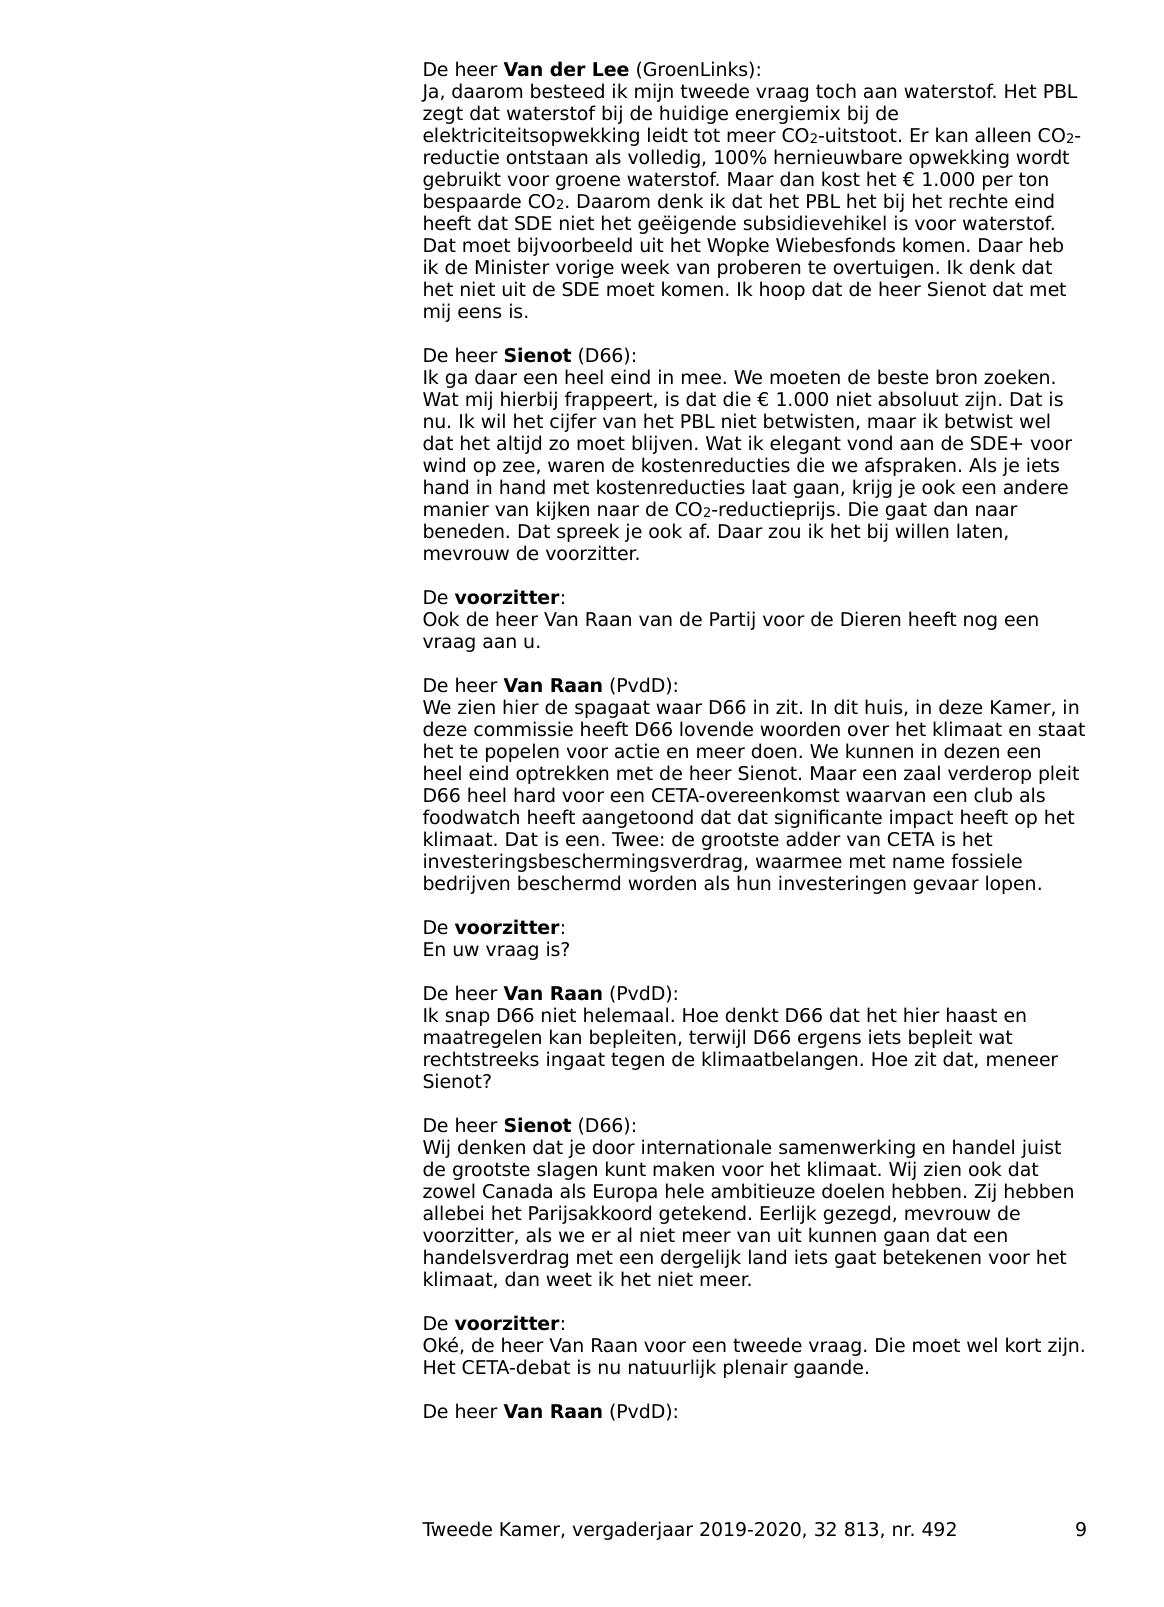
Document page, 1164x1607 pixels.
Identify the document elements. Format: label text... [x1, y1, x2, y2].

text De heer Van Raan (PvdD): [422, 675, 1087, 697]
text Ik ga daar een heel eind in mee. We moeten de beste bron zoeken. Wat mij hierbij frappeert, is dat die € 1.000 niet absoluut zijn. Dat is nu. Ik wil het cijfer van het PBL niet betwisten, maar ik betwist wel dat het altijd zo moet blijven. Wat ik elegant vond aan de SDE+ voor wind op zee, waren de kostenreducties die we afspraken. Als je iets hand in hand met kostenreducties laat gaan, krijg je ook een andere manier van kijken naar de CO2-reductieprijs. Die gaat dan naar beneden. Dat spreek je ook af. Daar zou ik het bij willen laten, mevrouw de voorzitter. [422, 367, 1087, 565]
text We zien hier de spagaat waar D66 in zit. In dit huis, in deze Kamer, in deze commissie heeft D66 lovende woorden over het klimaat en staat het te popelen voor actie en meer doen. We kunnen in dezen een heel eind optrekken met de heer Sienot. Maar een zaal verderop pleit D66 heel hard voor een CETA-overeenkomst waarvan een club als foodwatch heeft aangetoond dat dat significante impact heeft op het klimaat. Dat is een. Twee: de grootste adder van CETA is het investeringsbeschermingsverdrag, waarmee met name fossiele bedrijven beschermd worden als hun investeringen gevaar lopen. [422, 697, 1087, 895]
text Ja, daarom besteed ik mijn tweede vraag toch aan waterstof. Het PBL zegt dat waterstof bij de huidige energiemix bij de elektriciteitsopwekking leidt tot meer CO2-uitstoot. Er kan alleen CO2-reductie ontstaan als volledig, 100% hernieuwbare opwekking wordt gebruikt voor groene waterstof. Maar dan kost het € 1.000 per ton bespaarde CO2. Daarom denk ik dat het PBL het bij het rechte eind heeft dat SDE niet het geëigende subsidievehikel is voor waterstof. Dat moet bijvoorbeeld uit het Wopke Wiebesfonds komen. Daar heb ik de Minister vorige week van proberen te overtuigen. Ik denk dat het niet uit de SDE moet komen. Ik hoop dat de heer Sienot dat met mij eens is. [422, 81, 1087, 323]
text De heer Sienot (D66): [422, 1115, 1087, 1137]
text De heer Sienot (D66): [422, 345, 1087, 367]
text De heer Van der Lee (GroenLinks): [422, 59, 1087, 81]
text De heer Van Raan (PvdD): [422, 983, 1087, 1005]
text De voorzitter: [422, 587, 1087, 609]
text Ook de heer Van Raan van de Partij voor de Dieren heeft nog een vraag aan u. [422, 609, 1087, 653]
text Wij denken dat je door internationale samenwerking en handel juist de grootste slagen kunt maken voor het klimaat. Wij zien ook dat zowel Canada als Europa hele ambitieuze doelen hebben. Zij hebben allebei het Parijsakkoord getekend. Eerlijk gezegd, mevrouw de voorzitter, als we er al niet meer van uit kunnen gaan dat een handelsverdrag met een dergelijk land iets gaat betekenen voor het klimaat, dan weet ik het niet meer. [422, 1137, 1087, 1291]
text En uw vraag is? [422, 939, 1087, 961]
text Oké, de heer Van Raan voor een tweede vraag. Die moet wel kort zijn. Het CETA-debat is nu natuurlijk plenair gaande. [422, 1335, 1087, 1379]
text De voorzitter: [422, 1313, 1087, 1335]
text De voorzitter: [422, 917, 1087, 939]
text Ik snap D66 niet helemaal. Hoe denkt D66 dat het hier haast en maatregelen kan bepleiten, terwijl D66 ergens iets bepleit wat rechtstreeks ingaat tegen de klimaatbelangen. Hoe zit dat, meneer Sienot? [422, 1005, 1087, 1093]
text De heer Van Raan (PvdD): [422, 1401, 1087, 1423]
